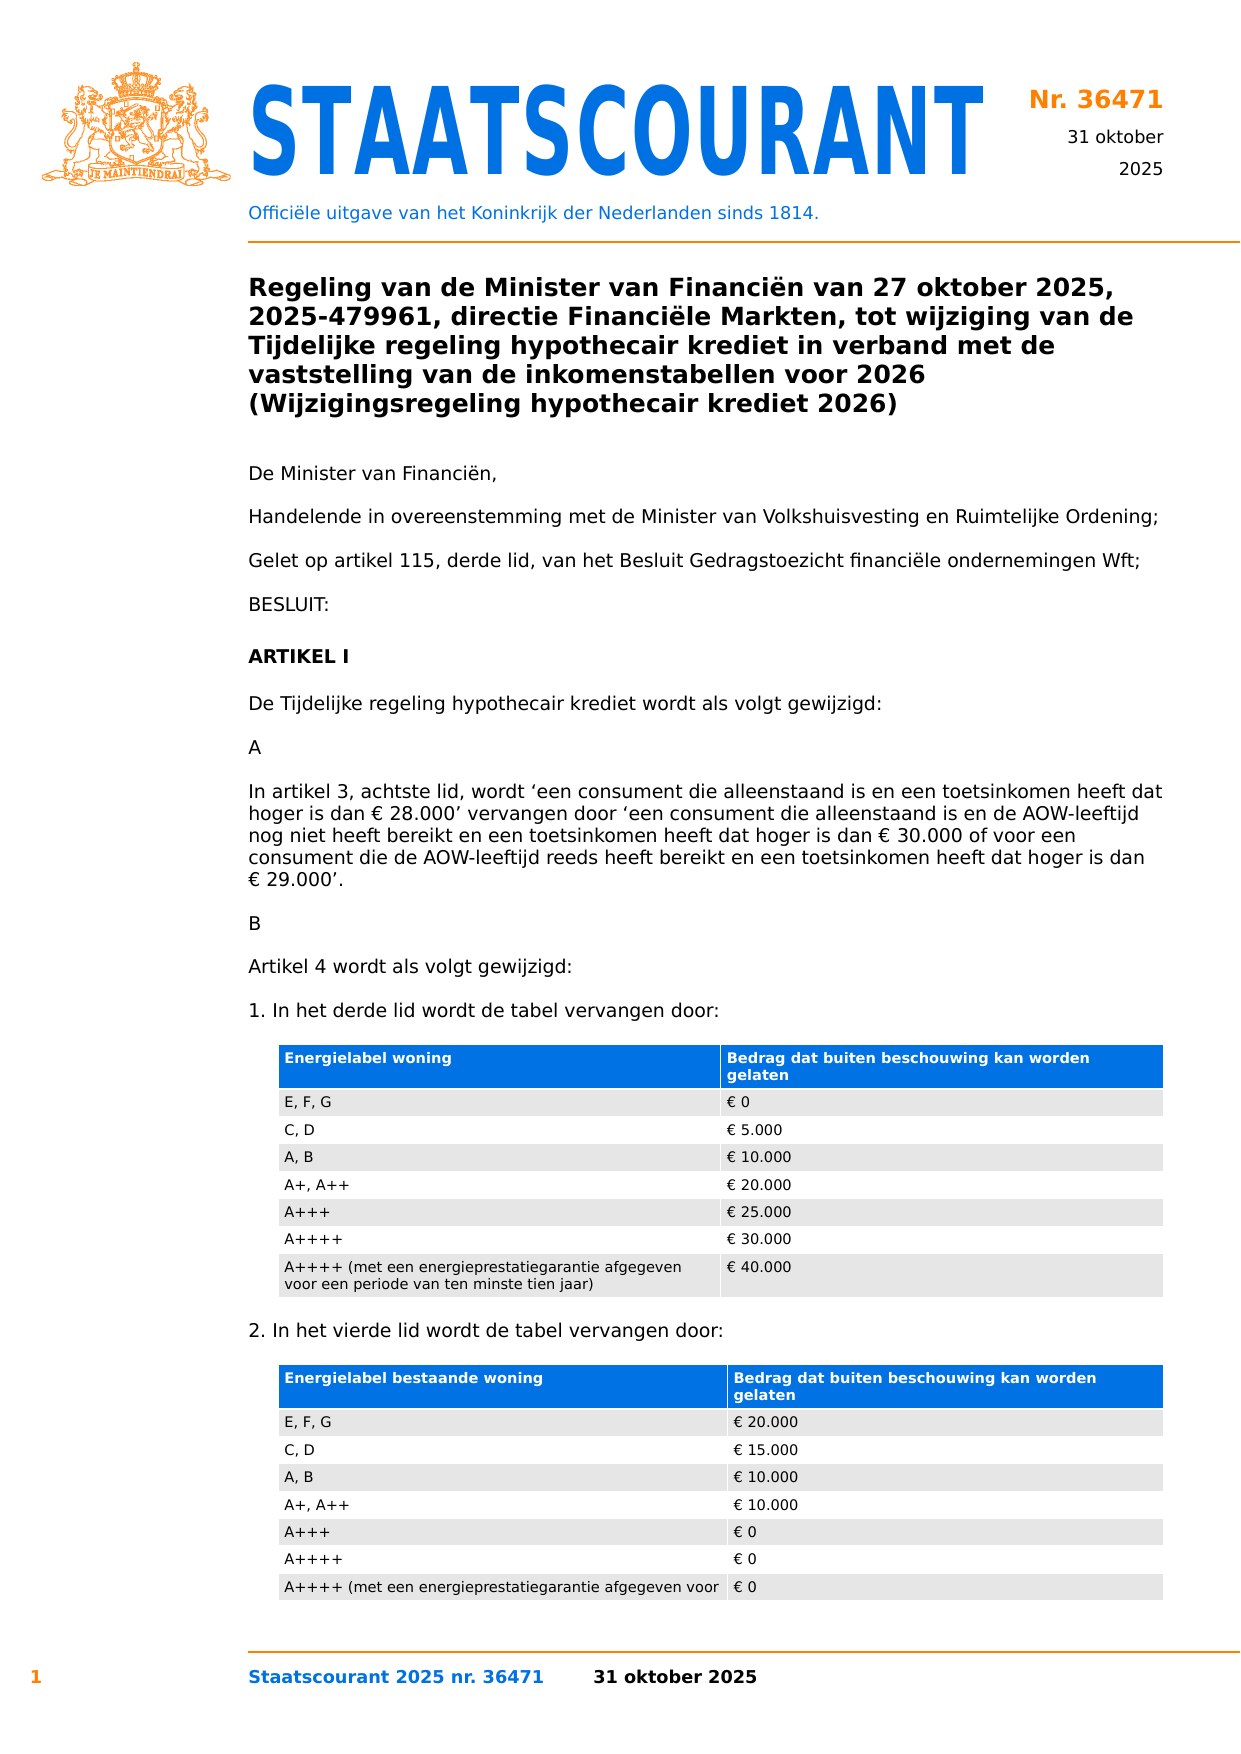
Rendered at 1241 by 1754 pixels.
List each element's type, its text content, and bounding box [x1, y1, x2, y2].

table_cell A+++ [279, 1519, 727, 1545]
table_cell A++++ (met een energieprestatiegarantie afgegeven voor een periode van ten minste tien jaar) [279, 1254, 720, 1297]
table_cell C, D [279, 1117, 720, 1143]
table_cell € 15.000 [728, 1437, 1163, 1463]
table_header STAATSCOURANT [248, 62, 998, 203]
table_cell € 0 [728, 1519, 1163, 1545]
table_cell € 0 [728, 1574, 1163, 1600]
table_cell € 40.000 [721, 1254, 1163, 1297]
text 1. In het derde lid wordt de tabel vervangen door: [248, 1000, 1163, 1022]
table_header Bedrag dat buiten beschouwing kan worden gelaten [728, 1365, 1163, 1408]
table_cell € 10.000 [728, 1492, 1163, 1518]
table_cell € 0 [728, 1546, 1163, 1573]
table_header Energielabel bestaande woning [279, 1365, 727, 1408]
table_cell € 25.000 [721, 1199, 1163, 1226]
table_cell € 20.000 [728, 1410, 1163, 1436]
table_cell A+, A++ [279, 1172, 720, 1198]
table_header Nr. 36471 [998, 62, 1240, 121]
table_cell A, B [279, 1464, 727, 1491]
table_cell A, B [279, 1144, 720, 1171]
text De Tijdelijke regeling hypothecair krediet wordt als volgt gewijzigd: [248, 693, 1163, 715]
table_header [25, 62, 248, 241]
table_cell 31 oktober [998, 121, 1240, 153]
text Handelende in overeenstemming met de Minister van Volkshuisvesting en Ruimtelijke Ordening; [248, 506, 1163, 528]
table_cell € 20.000 [721, 1172, 1163, 1198]
text De Minister van Financiën, [248, 463, 1163, 484]
text B [248, 913, 1163, 934]
table_cell 2025 [998, 153, 1240, 203]
text 2. In het vierde lid wordt de tabel vervangen door: [248, 1320, 1163, 1342]
table_cell Officiële uitgave van het Koninkrijk der Nederlanden sinds 1814. [248, 203, 1240, 241]
table_cell A++++ [279, 1546, 727, 1573]
table_cell E, F, G [279, 1410, 727, 1436]
table_cell A+, A++ [279, 1492, 727, 1518]
table_cell € 10.000 [721, 1144, 1163, 1171]
table_header Energielabel woning [279, 1045, 720, 1088]
table_cell C, D [279, 1437, 727, 1463]
text Gelet op artikel 115, derde lid, van het Besluit Gedragstoezicht financiële ondernemingen Wft; [248, 550, 1163, 572]
table_cell A++++ (met een energieprestatiegarantie afgegeven voor [279, 1574, 727, 1600]
text A [248, 737, 1163, 759]
table_cell € 10.000 [728, 1464, 1163, 1491]
table_cell € 30.000 [721, 1227, 1163, 1253]
text Artikel 4 wordt als volgt gewijzigd: [248, 956, 1163, 978]
subtitle ARTIKEL I [248, 646, 1163, 668]
table_cell € 0 [721, 1090, 1163, 1116]
picture [41, 62, 231, 186]
table_cell A++++ [279, 1227, 720, 1253]
text BESLUIT: [248, 594, 1163, 616]
table_header Bedrag dat buiten beschouwing kan worden gelaten [721, 1045, 1163, 1088]
text In artikel 3, achtste lid, wordt ‘een consument die alleenstaand is en een toetsinkomen heeft dat hoger is dan € 28.000’ vervangen door ‘een consument die alleenstaand is en de AOW-leeftijd nog niet heeft bereikt en een toetsinkomen heeft dat hoger is dan € 30.000 of voor een consument die de AOW-leeftijd reeds heeft bereikt en een toetsinkomen heeft dat hoger is dan € 29.000’. [248, 781, 1163, 891]
table_cell E, F, G [279, 1090, 720, 1116]
subtitle Regeling van de Minister van Financiën van 27 oktober 2025, 2025-479961, directie Financiële Markten, tot wijziging van de Tijdelijke regeling hypothecair krediet in verband met de vaststelling van de inkomenstabellen voor 2026 (Wijzigingsregeling hypothecair krediet 2026) [248, 273, 1163, 419]
table_cell € 5.000 [721, 1117, 1163, 1143]
table_cell A+++ [279, 1199, 720, 1226]
